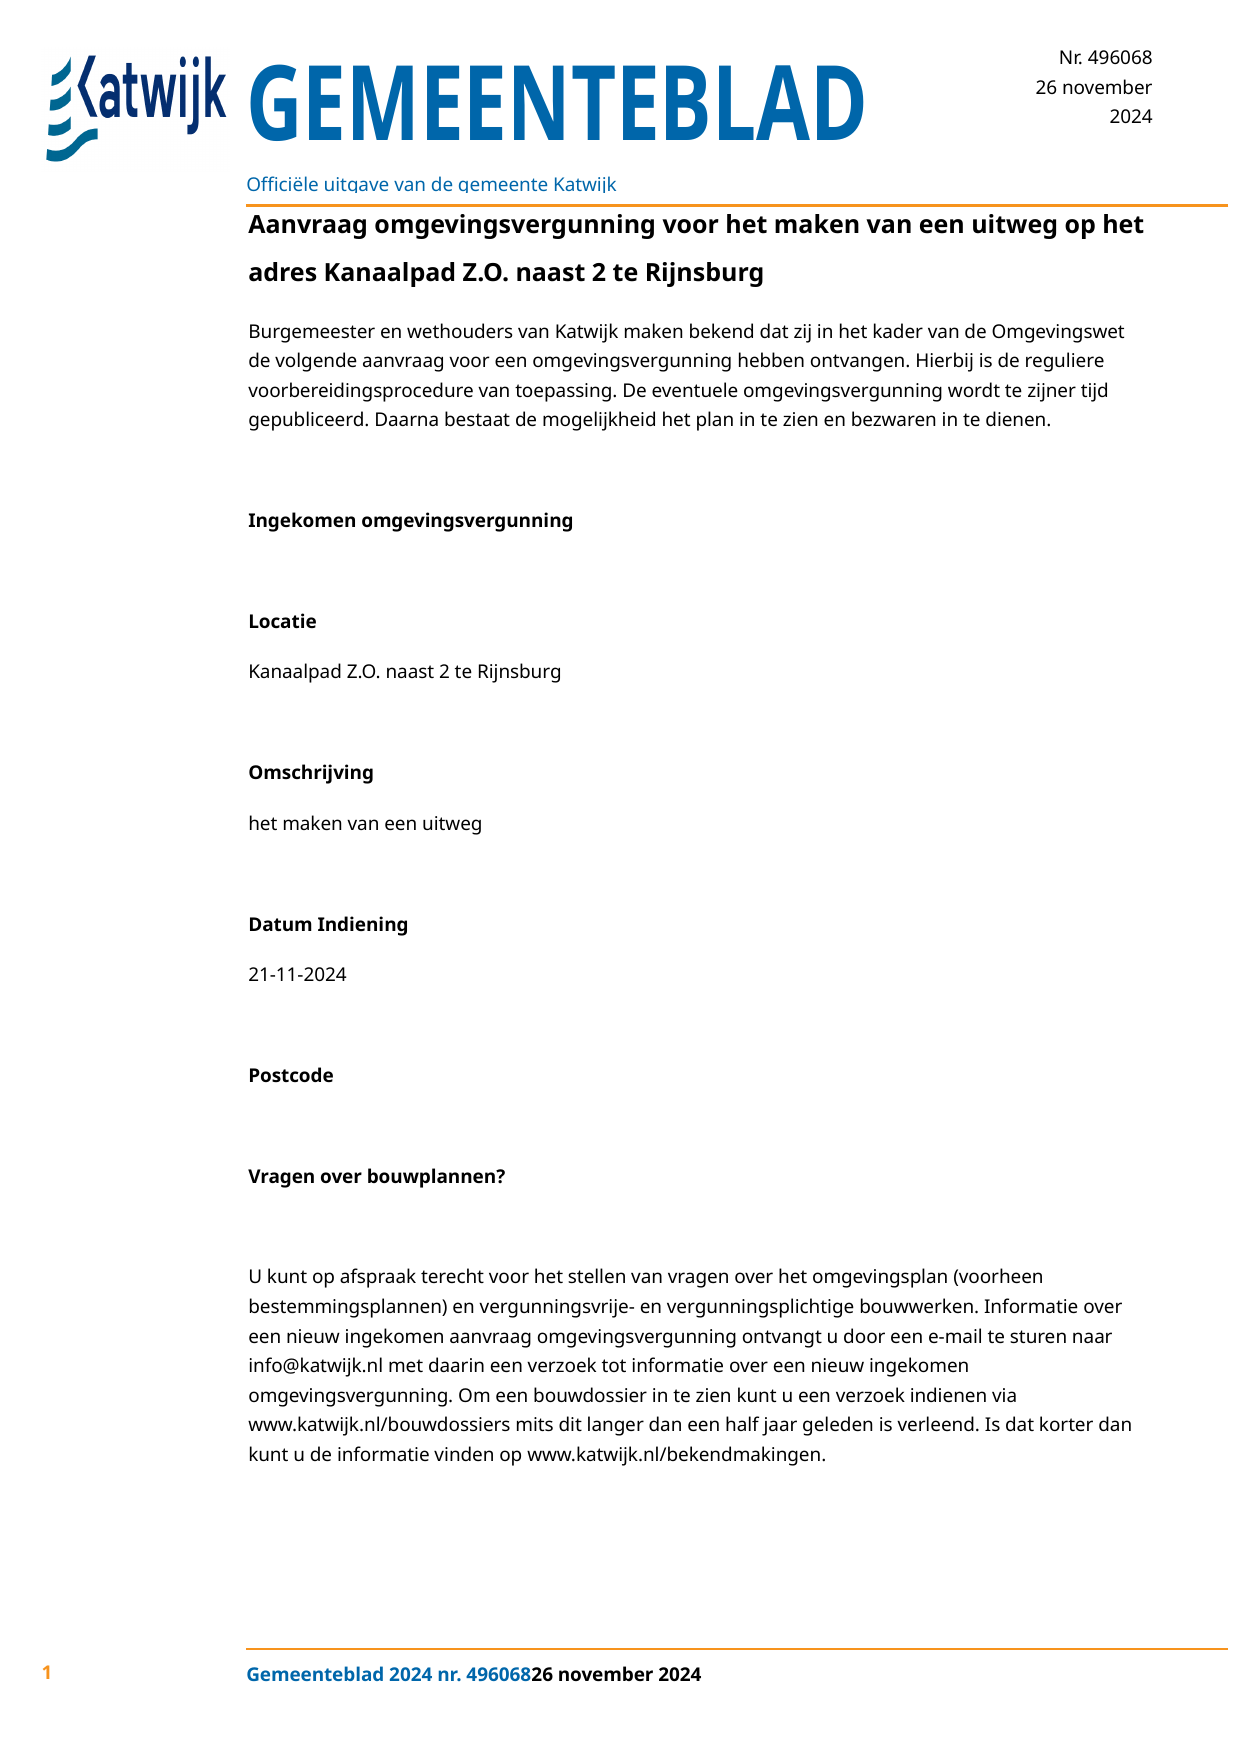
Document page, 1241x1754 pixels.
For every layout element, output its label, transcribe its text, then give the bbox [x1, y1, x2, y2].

text Vragen over bouwplannen? [248, 1163, 1152, 1189]
text Burgemeester en wethouders van Katwijk maken bekend dat zij in het kader van de Omgevingswet de volgende aanvraag voor een omgevingsvergunning hebben ontvangen. Hierbij is de reguliere voorbereidingsprocedure van toepassing. De eventuele omgevingsvergunning wordt te zijner tijd gepubliceerd. Daarna bestaat de mogelijkheid het plan in te zien en bezwaren in te dienen. [248, 318, 1152, 432]
text Datum Indiening [248, 911, 1152, 937]
text 21-11-2024 [248, 961, 1152, 987]
text Locatie [248, 608, 1152, 634]
picture [41, 47, 231, 172]
text Aanvraag omgevingsvergunning voor het maken van een uitweg op het adres Kanaalpad Z.O. naast 2 te Rijnsburg [248, 207, 1152, 288]
text het maken van een uitweg [248, 810, 1152, 836]
text Ingekomen omgevingsvergunning [248, 507, 1152, 533]
text Kanaalpad Z.O. naast 2 te Rijnsburg [248, 659, 1152, 684]
text Postcode [248, 1062, 1152, 1088]
text Omschrijving [248, 759, 1152, 785]
text U kunt op afspraak terecht voor het stellen van vragen over het omgevingsplan (voorheen bestemmingsplannen) en vergunningsvrije- en vergunningsplichtige bouwwerken. Informatie over een nieuw ingekomen aanvraag omgevingsvergunning ontvangt u door een e-mail te sturen naar info@katwijk.nl met daarin een verzoek tot informatie over een nieuw ingekomen omgevingsvergunning. Om een bouwdossier in te zien kunt u een verzoek indienen via www.katwijk.nl/bouwdossiers mits dit langer dan een half jaar geleden is verleend. Is dat korter dan kunt u de informatie vinden op www.katwijk.nl/bekendmakingen. [248, 1264, 1152, 1467]
